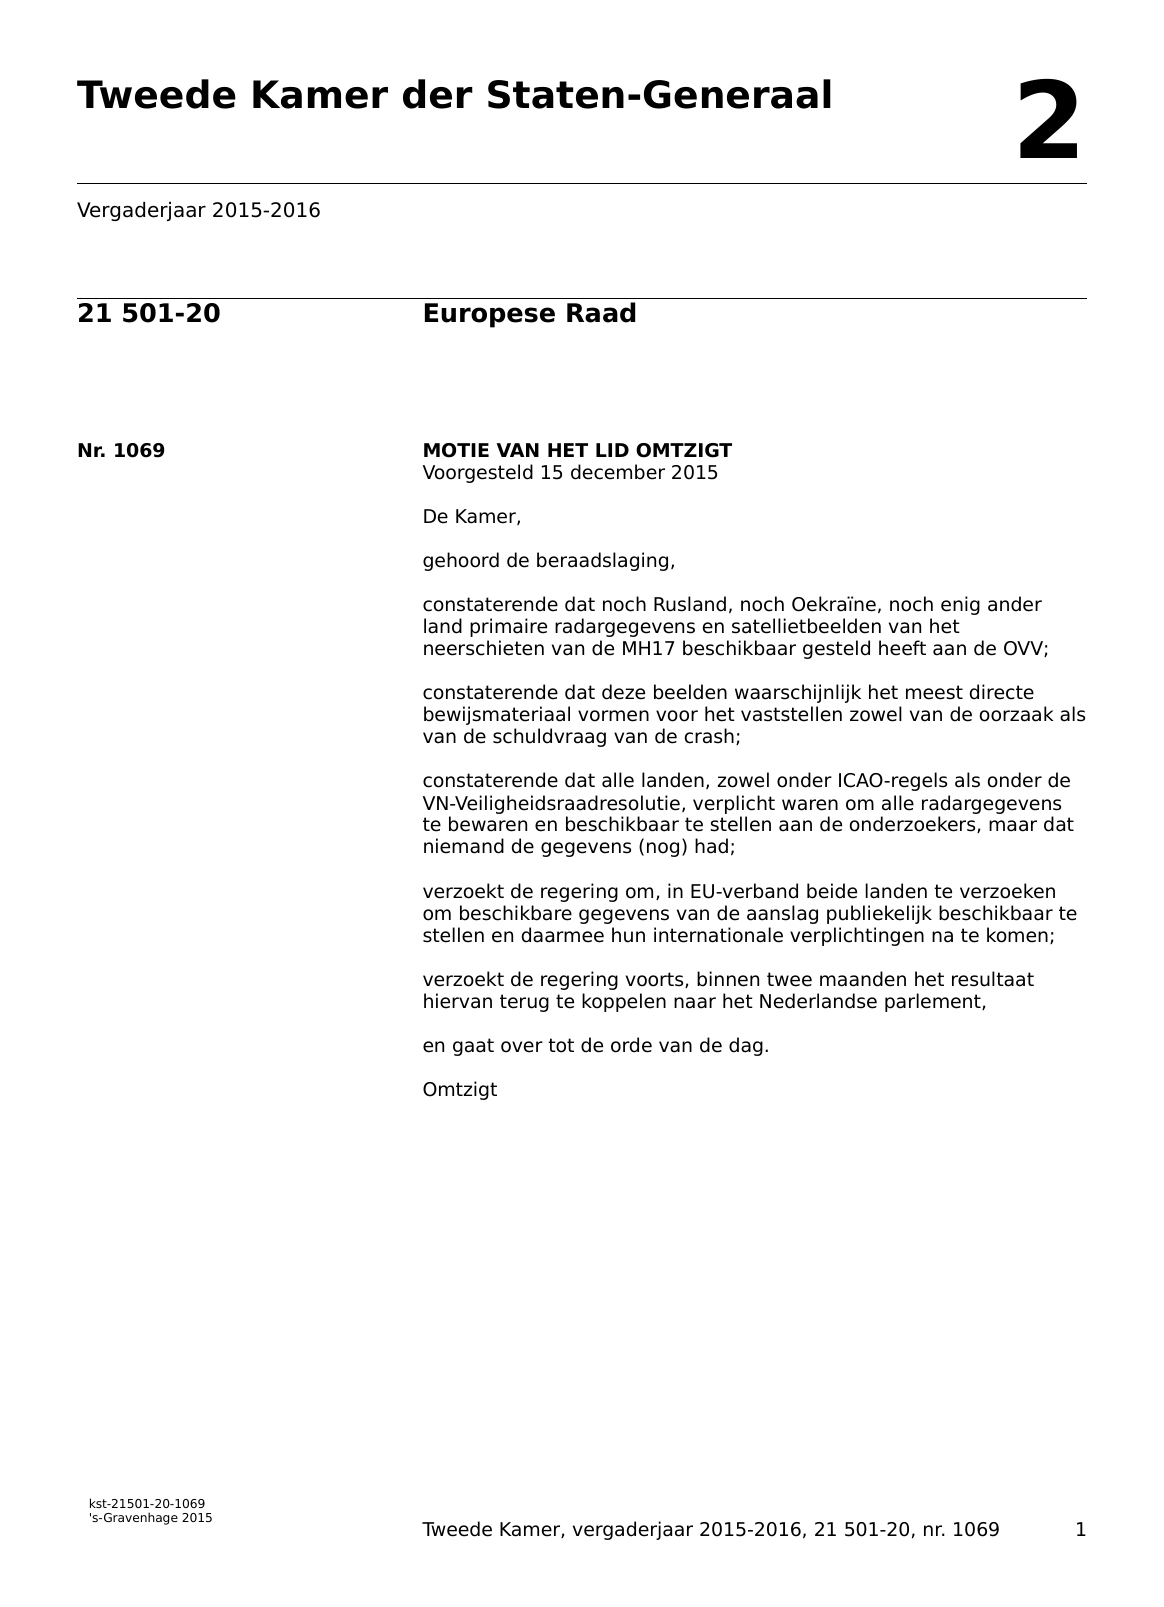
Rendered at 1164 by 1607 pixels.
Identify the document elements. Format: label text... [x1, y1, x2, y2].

subtitle Nr. 1069 MOTIE VAN HET LID OMTZIGT [77, 440, 1087, 462]
text en gaat over tot de orde van de dag. [422, 1035, 1087, 1057]
table_header 2 [886, 59, 1087, 183]
text kst-21501-20-1069 [88, 1497, 323, 1511]
text verzoekt de regering om, in EU-verband beide landen te verzoeken om beschikbare gegevens van de aanslag publiekelijk beschikbaar te stellen en daarmee hun internationale verplichtingen na te komen; [422, 881, 1087, 946]
text constaterende dat deze beelden waarschijnlijk het meest directe bewijsmateriaal vormen voor het vaststellen zowel van de oorzaak als van de schuldvraag van de crash; [422, 682, 1087, 748]
text Omtzigt [422, 1079, 1087, 1101]
subtitle 21 501-20 Europese Raad [77, 299, 1087, 329]
text 's-Gravenhage 2015 [88, 1511, 323, 1525]
text constaterende dat alle landen, zowel onder ICAO-regels als onder de VN-Veiligheidsraadresolutie, verplicht waren om alle radargegevens te bewaren en beschikbaar te stellen aan de onderzoekers, maar dat niemand de gegevens (nog) had; [422, 770, 1087, 858]
text Voorgesteld 15 december 2015 [422, 462, 1087, 484]
text verzoekt de regering voorts, binnen twee maanden het resultaat hiervan terug te koppelen naar het Nederlandse parlement, [422, 969, 1087, 1013]
text De Kamer, [422, 506, 1087, 528]
text gehoord de beraadslaging, [422, 550, 1087, 572]
table_header Tweede Kamer der Staten-Generaal [77, 59, 886, 183]
text constaterende dat noch Rusland, noch Oekraïne, noch enig ander land primaire radargegevens en satellietbeelden van het neerschieten van de MH17 beschikbaar gesteld heeft aan de OVV; [422, 594, 1087, 660]
table_cell Vergaderjaar 2015-2016 [77, 184, 1087, 298]
